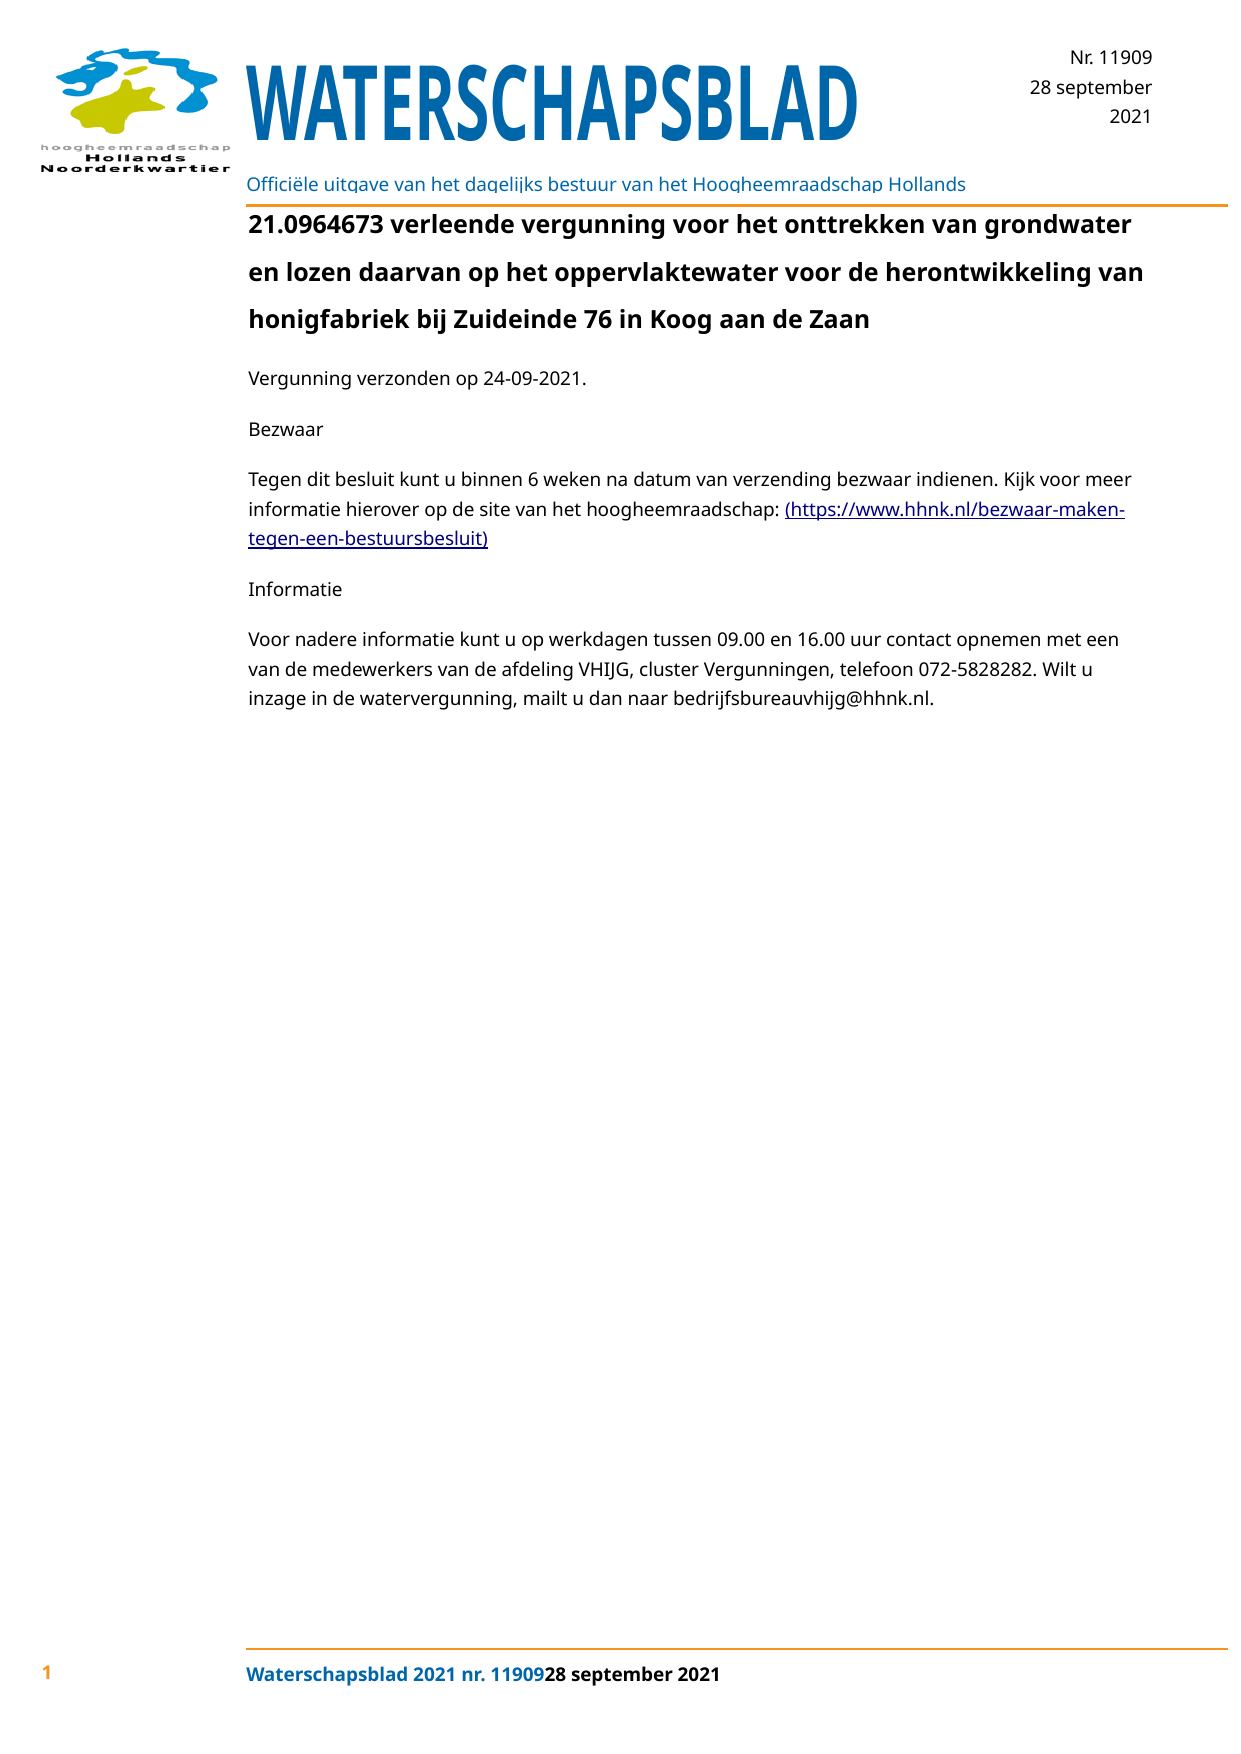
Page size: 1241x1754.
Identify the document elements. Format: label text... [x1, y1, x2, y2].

text Tegen dit besluit kunt u binnen 6 weken na datum van verzending bezwaar indienen. Kijk voor meer informatie hierover op de site van het hoogheemraadschap: (https://www.hhnk.nl/bezwaar-maken-tegen-een-bestuursbesluit) [248, 466, 1152, 551]
text Informatie [248, 576, 1152, 602]
text Voor nadere informatie kunt u op werkdagen tussen 09.00 en 16.00 uur contact opnemen met een van de medewerkers van de afdeling VHIJG, cluster Vergunningen, telefoon 072-5828282. Wilt u inzage in de watervergunning, mailt u dan naar bedrijfsbureauvhijg@hhnk.nl. [248, 626, 1152, 711]
text Bezwaar [248, 416, 1152, 442]
text 21.0964673 verleende vergunning voor het onttrekken van grondwater en lozen daarvan op het oppervlaktewater voor de herontwikkeling van honigfabriek bij Zuideinde 76 in Koog aan de Zaan [248, 207, 1152, 336]
picture [41, 47, 231, 172]
text Vergunning verzonden op 24-09-2021. [248, 366, 1152, 391]
